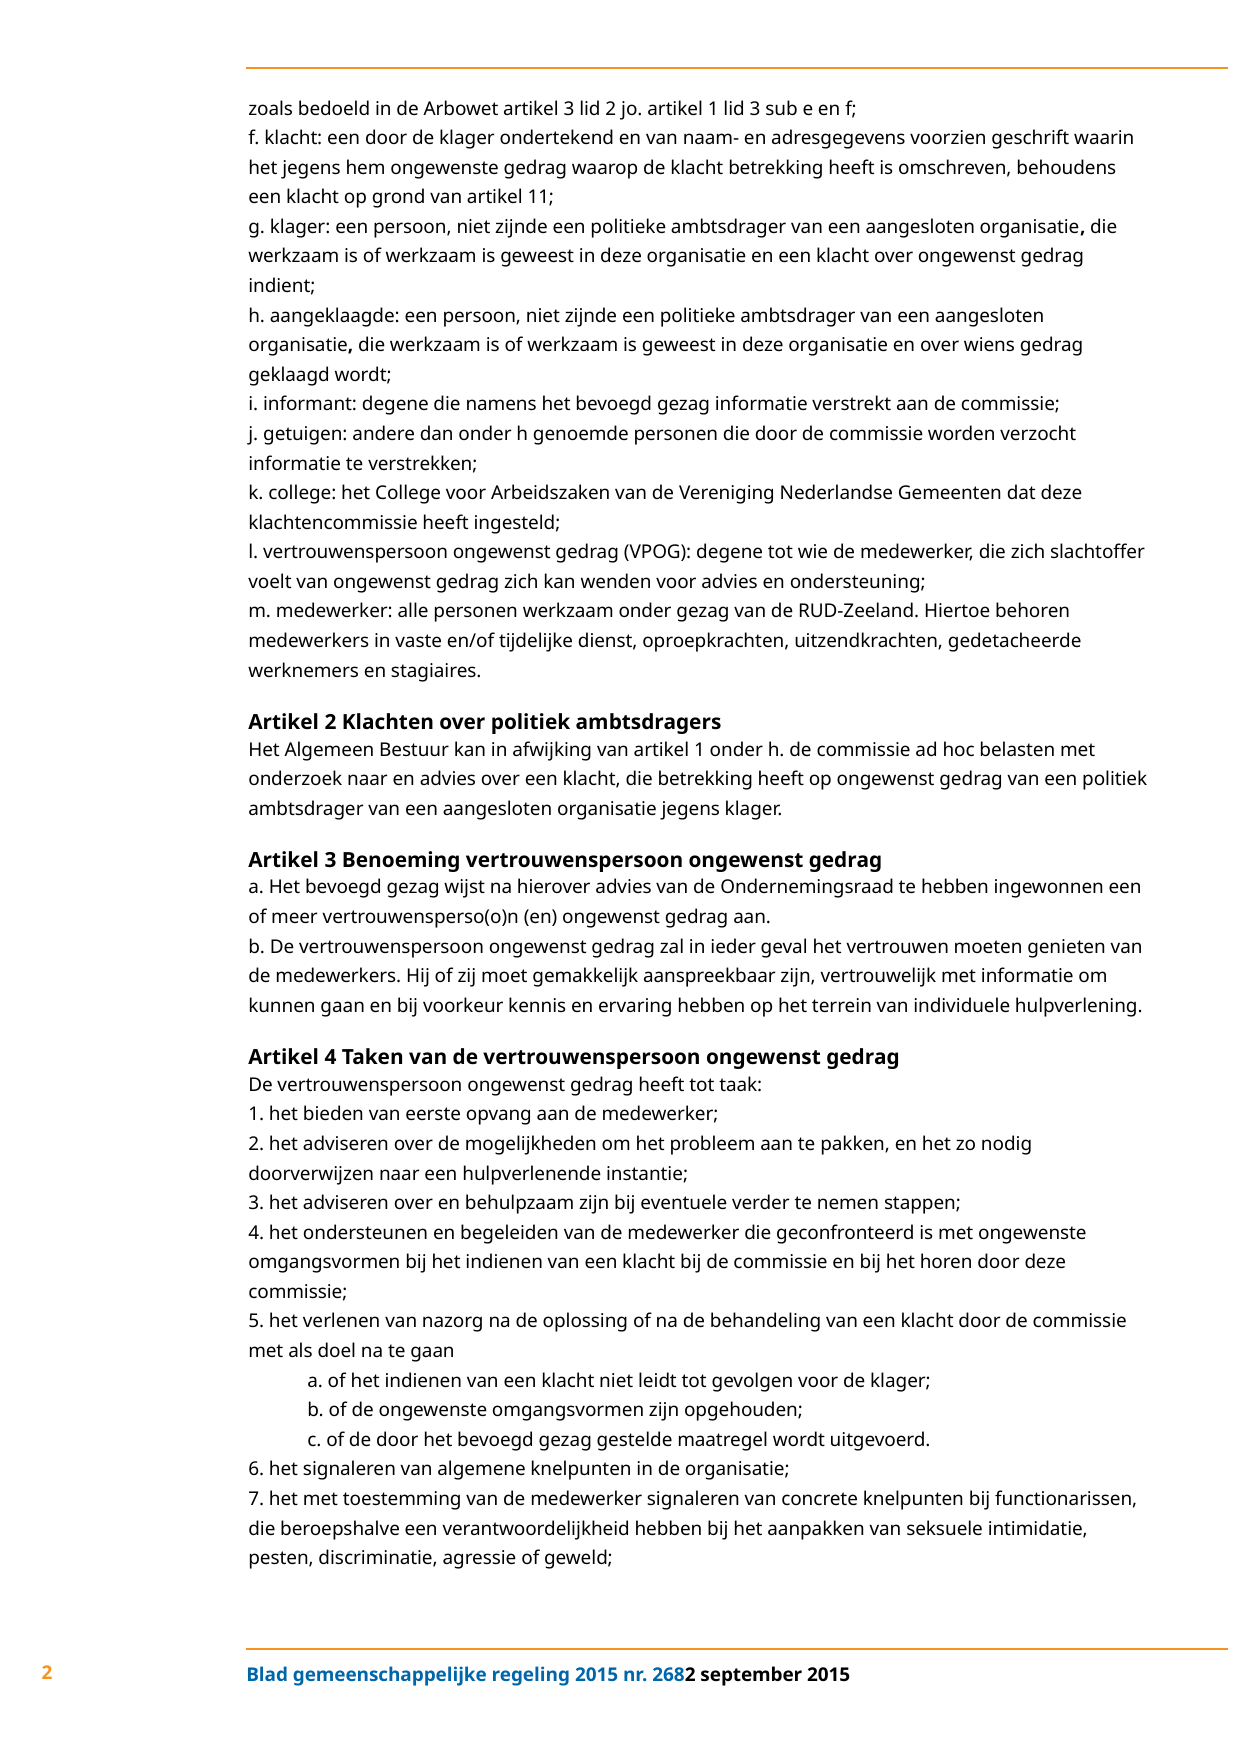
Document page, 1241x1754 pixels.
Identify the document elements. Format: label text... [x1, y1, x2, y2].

text 6. het signaleren van algemene knelpunten in de organisatie; [248, 1456, 1152, 1481]
text m. medewerker: alle personen werkzaam onder gezag van de RUD-Zeeland. Hiertoe behoren medewerkers in vaste en/of tijdelijke dienst, oproepkrachten, uitzendkrachten, gedetacheerde werknemers en stagiaires. [248, 598, 1152, 683]
text g. klager: een persoon, niet zijnde een politieke ambtsdrager van een aangesloten organisatie, die werkzaam is of werkzaam is geweest in deze organisatie en een klacht over ongewenst gedrag indient; [248, 213, 1152, 298]
text De vertrouwenspersoon ongewenst gedrag heeft tot taak: [248, 1071, 1152, 1097]
text Artikel 2 Klachten over politiek ambtsdragers [248, 707, 1152, 736]
list b. of de ongewenste omgangsvormen zijn opgehouden; [248, 1396, 1152, 1422]
text a. Het bevoegd gezag wijst na hierover advies van de Ondernemingsraad te hebben ingewonnen een of meer vertrouwensperso(o)n (en) ongewenst gedrag aan. [248, 874, 1152, 929]
text l. vertrouwenspersoon ongewenst gedrag (VPOG): degene tot wie de medewerker, die zich slachtoffer voelt van ongewenst gedrag zich kan wenden voor advies en ondersteuning; [248, 538, 1152, 594]
list c. of de door het bevoegd gezag gestelde maatregel wordt uitgevoerd. [248, 1426, 1152, 1452]
text j. getuigen: andere dan onder h genoemde personen die door de commissie worden verzocht informatie te verstrekken; [248, 420, 1152, 476]
picture [41, 47, 231, 172]
text 4. het ondersteunen en begeleiden van de medewerker die geconfronteerd is met ongewenste omgangsvormen bij het indienen van een klacht bij de commissie en bij het horen door deze commissie; [248, 1219, 1152, 1304]
text zoals bedoeld in de Arbowet artikel 3 lid 2 jo. artikel 1 lid 3 sub e en f; [248, 95, 1152, 121]
text i. informant: degene die namens het bevoegd gezag informatie verstrekt aan de commissie; [248, 391, 1152, 416]
text b. De vertrouwenspersoon ongewenst gedrag zal in ieder geval het vertrouwen moeten genieten van de medewerkers. Hij of zij moet gemakkelijk aanspreekbaar zijn, vertrouwelijk met informatie om kunnen gaan en bij voorkeur kennis en ervaring hebben op het terrein van individuele hulpverlening. [248, 933, 1152, 1018]
text 2. het adviseren over de mogelijkheden om het probleem aan te pakken, en het zo nodig doorverwijzen naar een hulpverlenende instantie; [248, 1130, 1152, 1185]
text 3. het adviseren over en behulpzaam zijn bij eventuele verder te nemen stappen; [248, 1189, 1152, 1215]
text Artikel 3 Benoeming vertrouwenspersoon ongewenst gedrag [248, 845, 1152, 874]
list a. of het indienen van een klacht niet leidt tot gevolgen voor de klager; [248, 1367, 1152, 1392]
text 7. het met toestemming van de medewerker signaleren van concrete knelpunten bij functionarissen, die beroepshalve een verantwoordelijkheid hebben bij het aanpakken van seksuele intimidatie, pesten, discriminatie, agressie of geweld; [248, 1485, 1152, 1570]
text 1. het bieden van eerste opvang aan de medewerker; [248, 1101, 1152, 1126]
text 5. het verlenen van nazorg na de oplossing of na de behandeling van een klacht door de commissie met als doel na te gaan [248, 1308, 1152, 1363]
text Het Algemeen Bestuur kan in afwijking van artikel 1 onder h. de commissie ad hoc belasten met onderzoek naar en advies over een klacht, die betrekking heeft op ongewenst gedrag van een politiek ambtsdrager van een aangesloten organisatie jegens klager. [248, 736, 1152, 821]
text h. aangeklaagde: een persoon, niet zijnde een politieke ambtsdrager van een aangesloten organisatie, die werkzaam is of werkzaam is geweest in deze organisatie en over wiens gedrag geklaagd wordt; [248, 302, 1152, 387]
text k. college: het College voor Arbeidszaken van de Vereniging Nederlandse Gemeenten dat deze klachtencommissie heeft ingesteld; [248, 479, 1152, 535]
text f. klacht: een door de klager ondertekend en van naam- en adresgegevens voorzien geschrift waarin het jegens hem ongewenste gedrag waarop de klacht betrekking heeft is omschreven, behoudens een klacht op grond van artikel 11; [248, 124, 1152, 209]
text Artikel 4 Taken van de vertrouwenspersoon ongewenst gedrag [248, 1042, 1152, 1071]
